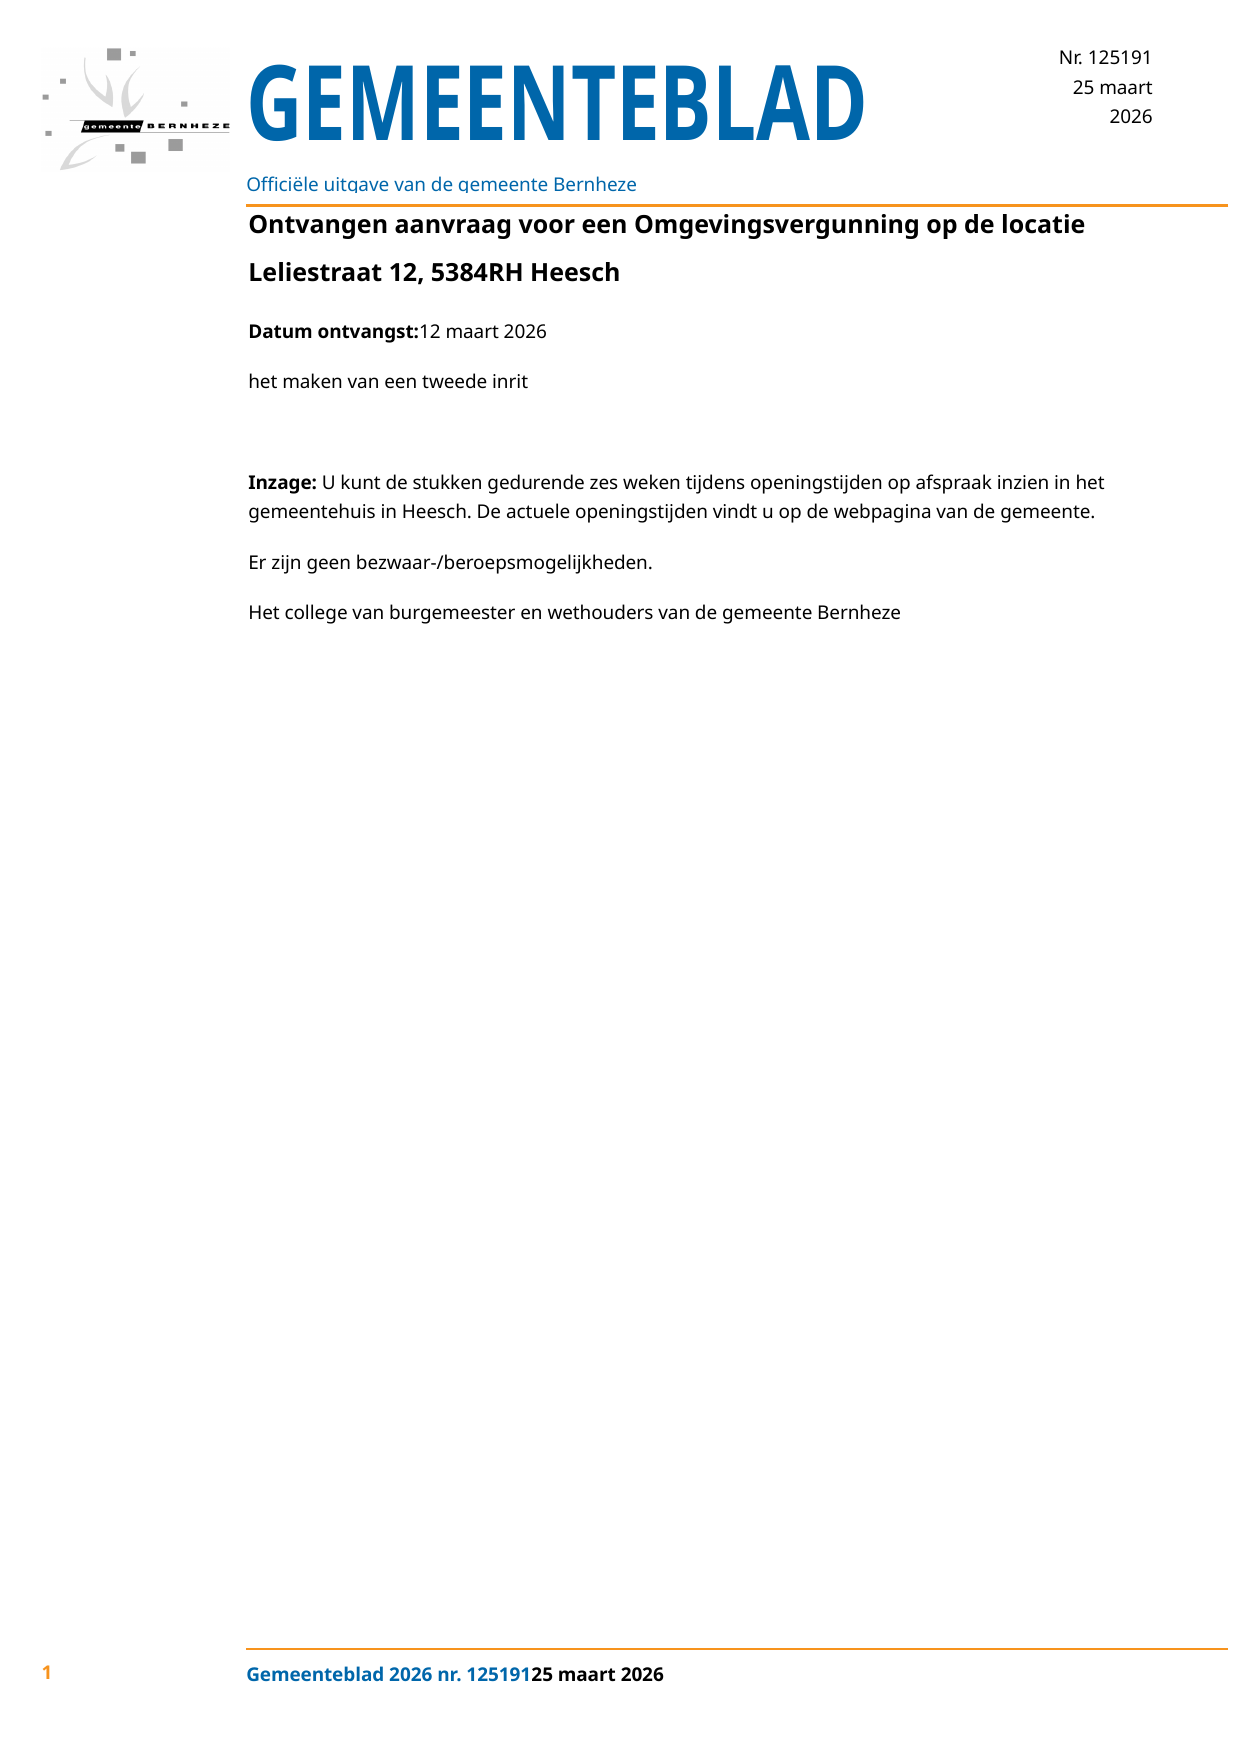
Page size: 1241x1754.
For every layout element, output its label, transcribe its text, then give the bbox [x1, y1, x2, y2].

text Het college van burgemeester en wethouders van de gemeente Bernheze [248, 599, 1152, 625]
text Er zijn geen bezwaar-/beroepsmogelijkheden. [248, 549, 1152, 575]
text Inzage: U kunt de stukken gedurende zes weken tijdens openingstijden op afspraak inzien in het gemeentehuis in Heesch. De actuele openingstijden vindt u op de webpagina van de gemeente. [248, 469, 1152, 524]
text Datum ontvangst:12 maart 2026 [248, 318, 1152, 344]
text Ontvangen aanvraag voor een Omgevingsvergunning op de locatie Leliestraat 12, 5384RH Heesch [248, 207, 1152, 288]
text het maken van een tweede inrit [248, 368, 1152, 394]
picture [41, 47, 231, 172]
